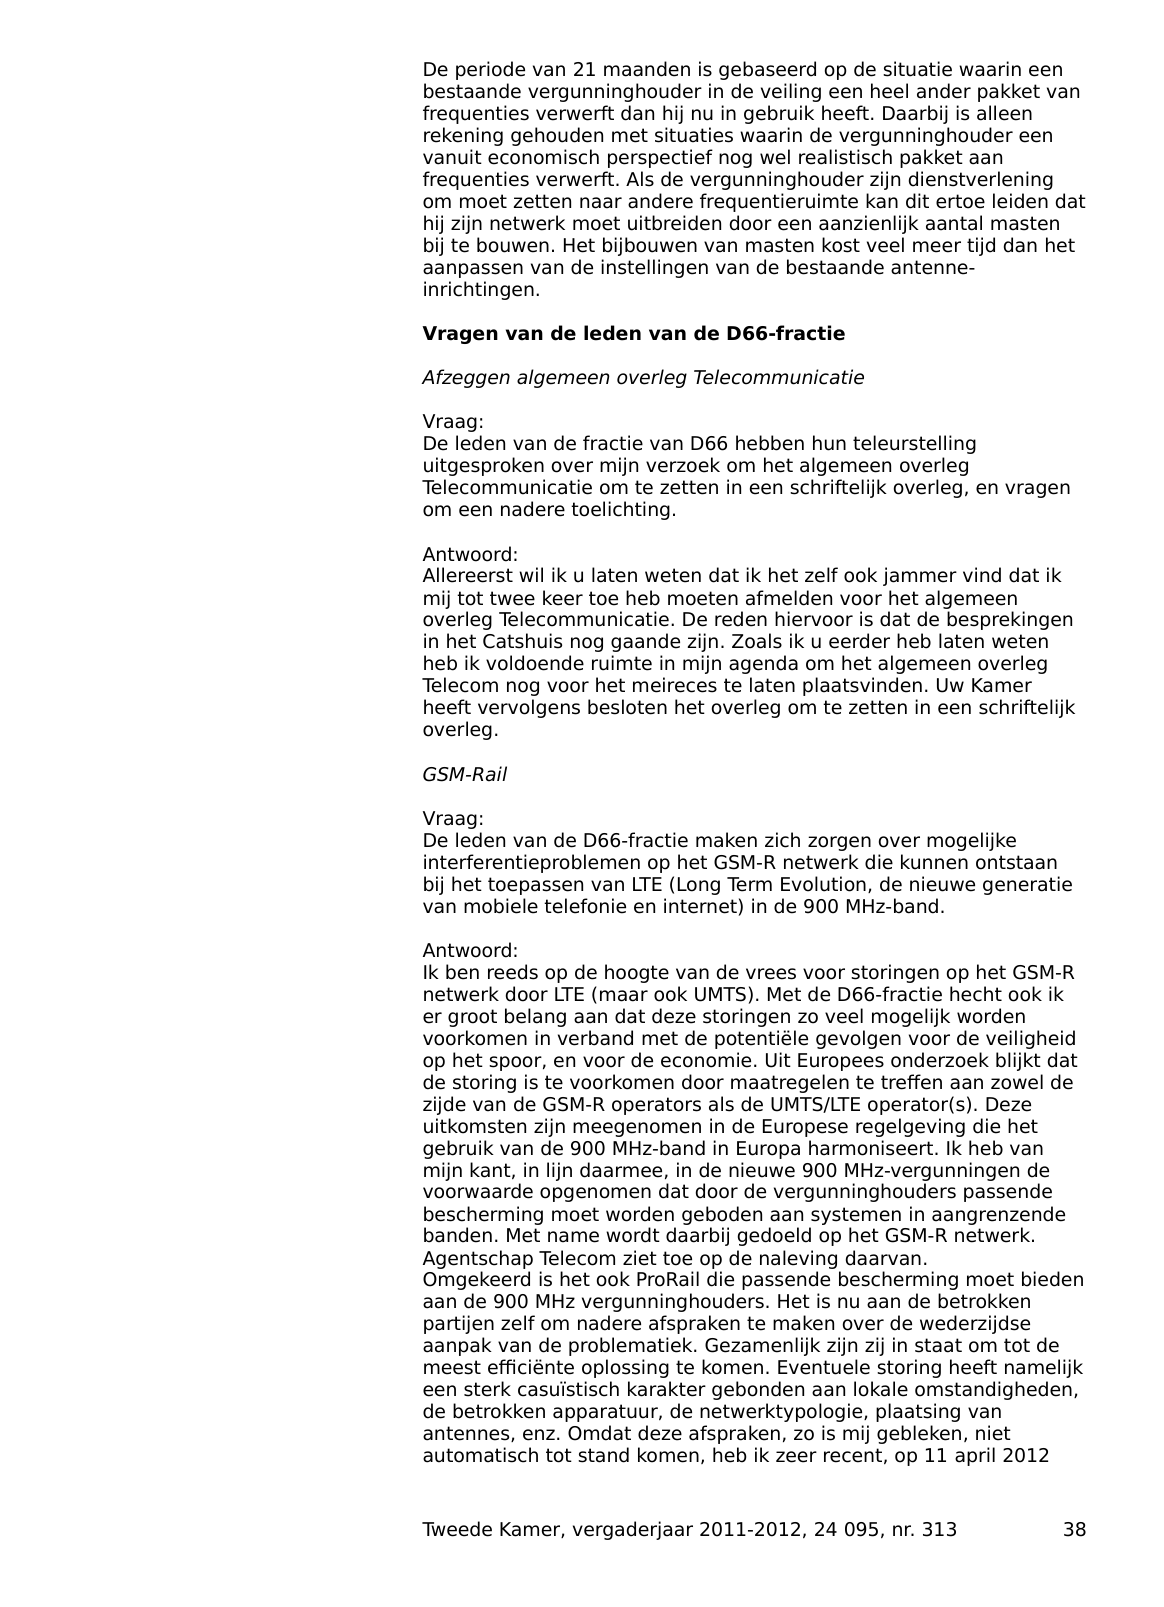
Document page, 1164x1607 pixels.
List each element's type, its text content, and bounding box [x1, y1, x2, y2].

subtitle Afzeggen algemeen overleg Telecommunicatie [422, 367, 1087, 389]
text Antwoord: [422, 940, 1087, 962]
text Omgekeerd is het ook ProRail die passende bescherming moet bieden aan de 900 MHz vergunninghouders. Het is nu aan de betrokken partijen zelf om nadere afspraken te maken over de wederzijdse aanpak van de problematiek. Gezamenlijk zijn zij in staat om tot de meest efficiënte oplossing te komen. Eventuele storing heeft namelijk een sterk casuïstisch karakter gebonden aan lokale omstandigheden, de betrokken apparatuur, de netwerktypologie, plaatsing van antennes, enz. Omdat deze afspraken, zo is mij gebleken, niet automatisch tot stand komen, heb ik zeer recent, op 11 april 2012 [422, 1269, 1087, 1467]
text Vraag: [422, 808, 1087, 829]
text Vraag: [422, 411, 1087, 433]
text De periode van 21 maanden is gebaseerd op de situatie waarin een bestaande vergunninghouder in de veiling een heel ander pakket van frequenties verwerft dan hij nu in gebruik heeft. Daarbij is alleen rekening gehouden met situaties waarin de vergunninghouder een vanuit economisch perspectief nog wel realistisch pakket aan frequenties verwerft. Als de vergunninghouder zijn dienstverlening om moet zetten naar andere frequentieruimte kan dit ertoe leiden dat hij zijn netwerk moet uitbreiden door een aanzienlijk aantal masten bij te bouwen. Het bijbouwen van masten kost veel meer tijd dan het aanpassen van de instellingen van de bestaande antenne-inrichtingen. [422, 59, 1087, 301]
subtitle Vragen van de leden van de D66-fractie [422, 323, 1087, 345]
text De leden van de fractie van D66 hebben hun teleurstelling uitgesproken over mijn verzoek om het algemeen overleg Telecommunicatie om te zetten in een schriftelijk overleg, en vragen om een nadere toelichting. [422, 433, 1087, 521]
text Antwoord: [422, 543, 1087, 565]
text Allereerst wil ik u laten weten dat ik het zelf ook jammer vind dat ik mij tot twee keer toe heb moeten afmelden voor het algemeen overleg Telecommunicatie. De reden hiervoor is dat de besprekingen in het Catshuis nog gaande zijn. Zoals ik u eerder heb laten weten heb ik voldoende ruimte in mijn agenda om het algemeen overleg Telecom nog voor het meireces te laten plaatsvinden. Uw Kamer heeft vervolgens besloten het overleg om te zetten in een schriftelijk overleg. [422, 565, 1087, 741]
text De leden van de D66-fractie maken zich zorgen over mogelijke interferentieproblemen op het GSM-R netwerk die kunnen ontstaan bij het toepassen van LTE (Long Term Evolution, de nieuwe generatie van mobiele telefonie en internet) in de 900 MHz-band. [422, 829, 1087, 917]
text Ik ben reeds op de hoogte van de vrees voor storingen op het GSM-R netwerk door LTE (maar ook UMTS). Met de D66-fractie hecht ook ik er groot belang aan dat deze storingen zo veel mogelijk worden voorkomen in verband met de potentiële gevolgen voor de veiligheid op het spoor, en voor de economie. Uit Europees onderzoek blijkt dat de storing is te voorkomen door maatregelen te treffen aan zowel de zijde van de GSM-R operators als de UMTS/LTE operator(s). Deze uitkomsten zijn meegenomen in de Europese regelgeving die het gebruik van de 900 MHz-band in Europa harmoniseert. Ik heb van mijn kant, in lijn daarmee, in de nieuwe 900 MHz-vergunningen de voorwaarde opgenomen dat door de vergunninghouders passende bescherming moet worden geboden aan systemen in aangrenzende banden. Met name wordt daarbij gedoeld op het GSM-R netwerk. Agentschap Telecom ziet toe op de naleving daarvan. [422, 962, 1087, 1269]
subtitle GSM-Rail [422, 763, 1087, 785]
